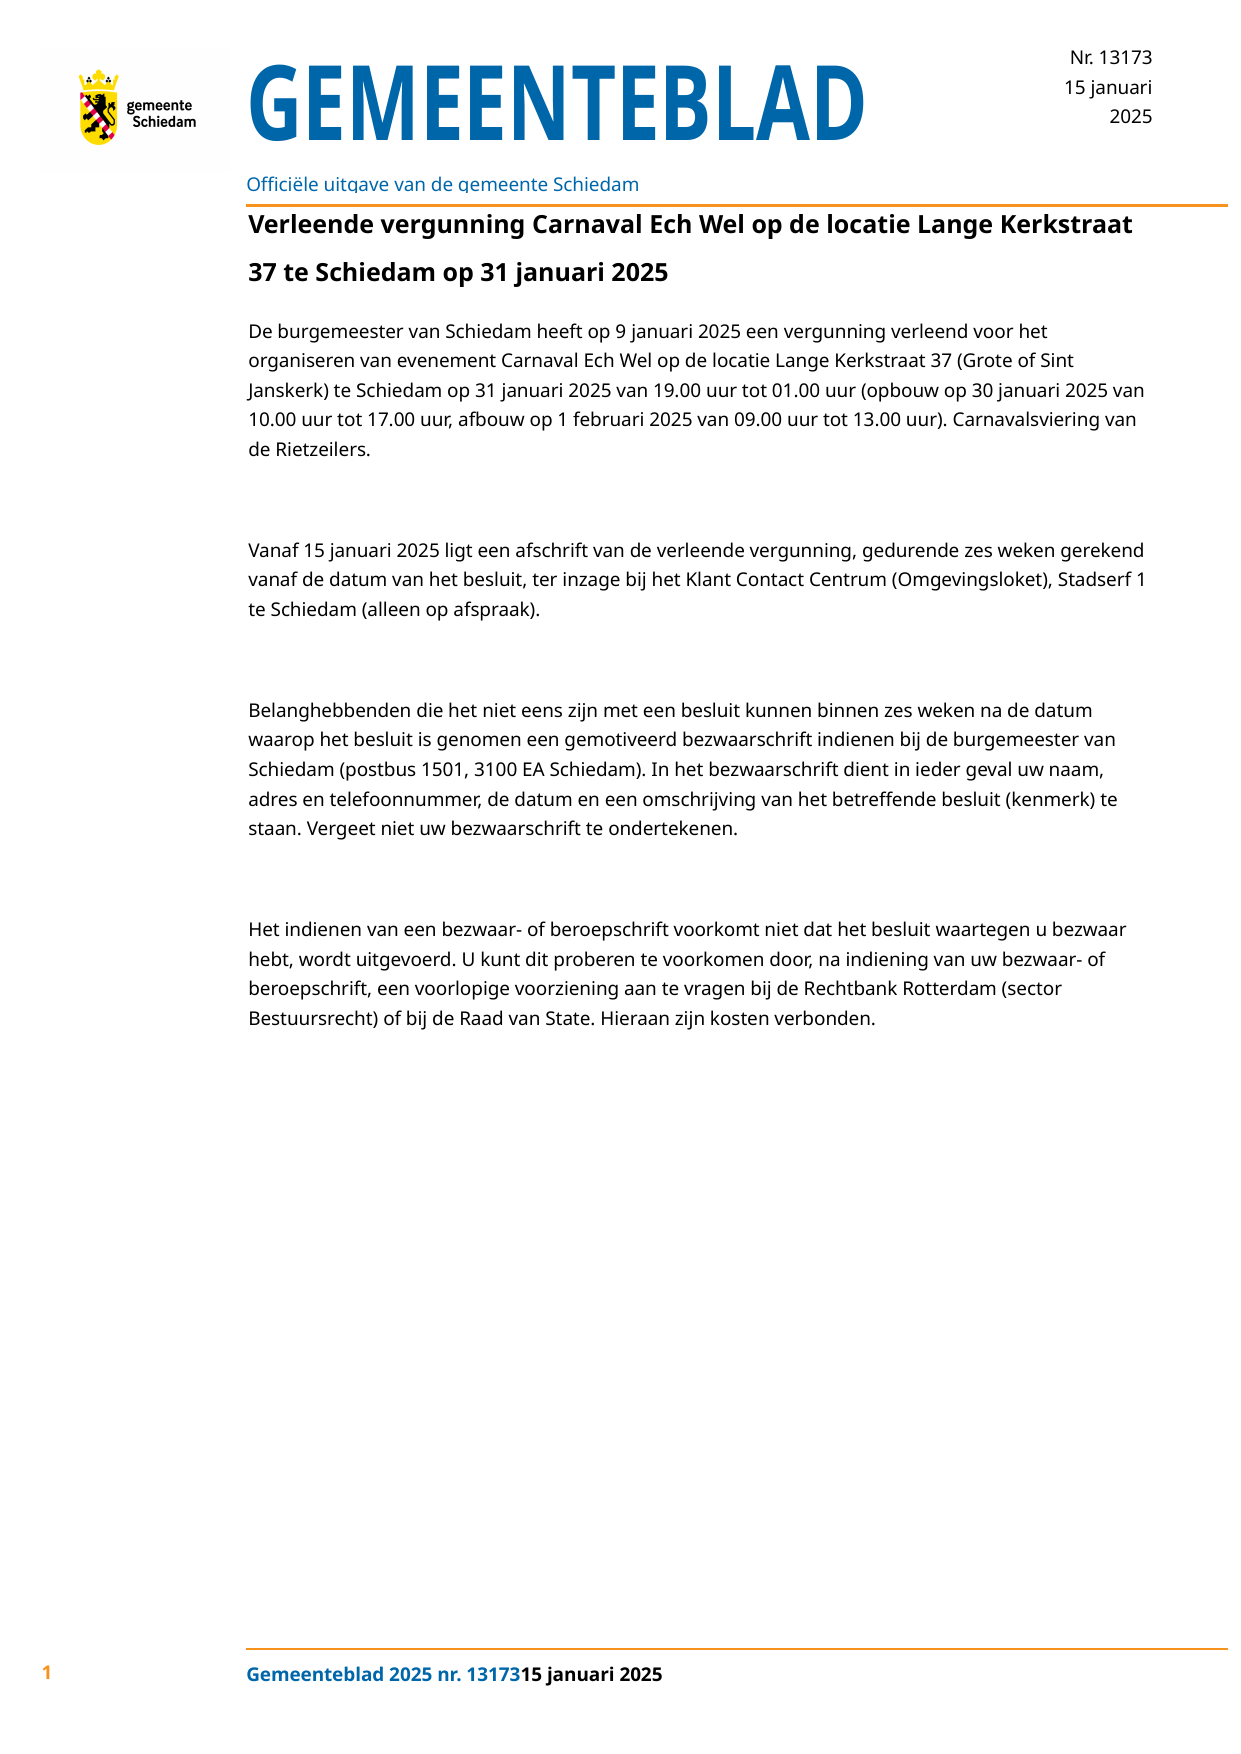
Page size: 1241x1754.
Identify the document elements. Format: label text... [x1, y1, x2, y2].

text Verleende vergunning Carnaval Ech Wel op de locatie Lange Kerkstraat 37 te Schiedam op 31 januari 2025 [248, 207, 1152, 288]
text Het indienen van een bezwaar- of beroepschrift voorkomt niet dat het besluit waartegen u bezwaar hebt, wordt uitgevoerd. U kunt dit proberen te voorkomen door, na indiening van uw bezwaar- of beroepschrift, een voorlopige voorziening aan te vragen bij de Rechtbank Rotterdam (sector Bestuursrecht) of bij de Raad van State. Hieraan zijn kosten verbonden. [248, 916, 1152, 1031]
picture [41, 47, 231, 172]
text De burgemeester van Schiedam heeft op 9 januari 2025 een vergunning verleend voor het organiseren van evenement Carnaval Ech Wel op de locatie Lange Kerkstraat 37 (Grote of Sint Janskerk) te Schiedam op 31 januari 2025 van 19.00 uur tot 01.00 uur (opbouw op 30 januari 2025 van 10.00 uur tot 17.00 uur, afbouw op 1 februari 2025 van 09.00 uur tot 13.00 uur). Carnavalsviering van de Rietzeilers. [248, 318, 1152, 462]
text Belanghebbenden die het niet eens zijn met een besluit kunnen binnen zes weken na de datum waarop het besluit is genomen een gemotiveerd bezwaarschrift indienen bij de burgemeester van Schiedam (postbus 1501, 3100 EA Schiedam). In het bezwaarschrift dient in ieder geval uw naam, adres en telefoonnummer, de datum en een omschrijving van het betreffende besluit (kenmerk) te staan. Vergeet niet uw bezwaarschrift te ondertekenen. [248, 697, 1152, 841]
text Vanaf 15 januari 2025 ligt een afschrift van de verleende vergunning, gedurende zes weken gerekend vanaf de datum van het besluit, ter inzage bij het Klant Contact Centrum (Omgevingsloket), Stadserf 1 te Schiedam (alleen op afspraak). [248, 537, 1152, 622]
